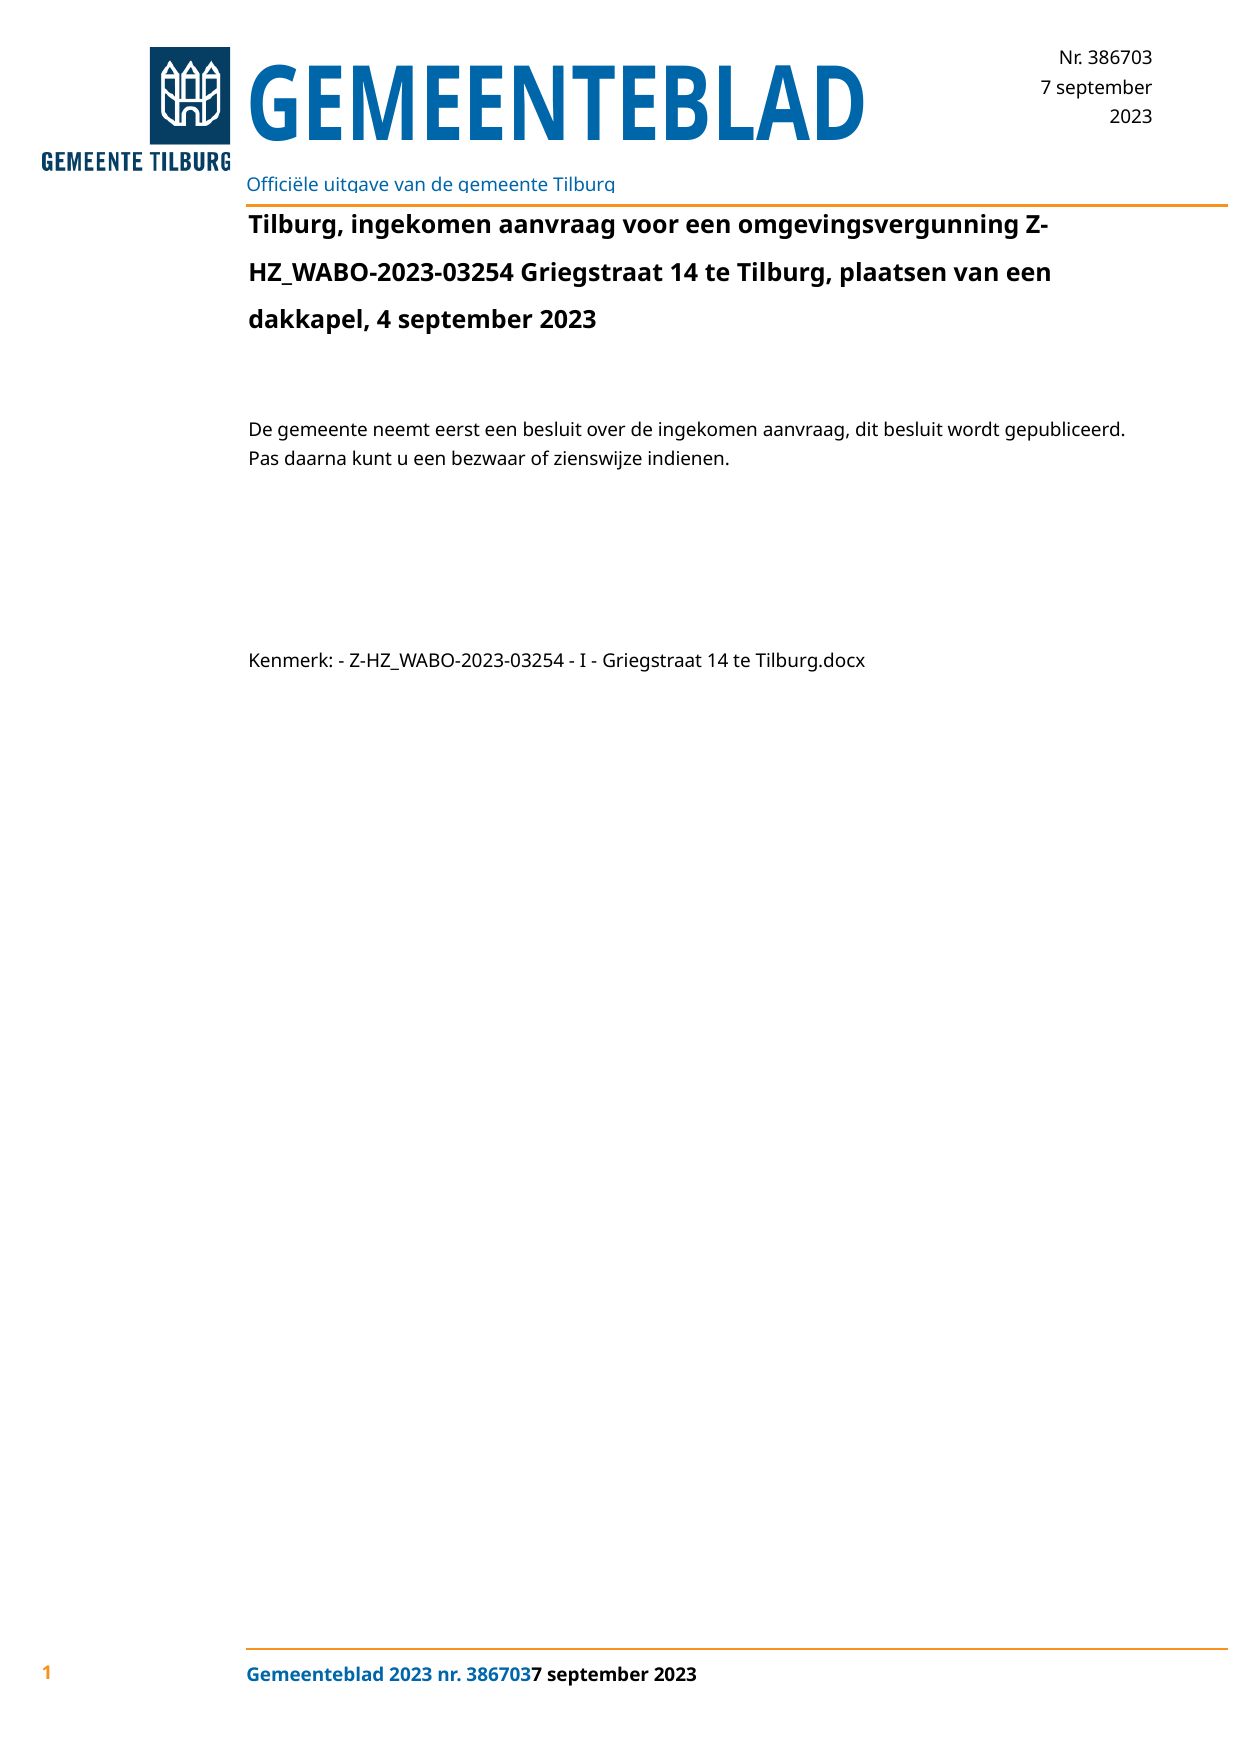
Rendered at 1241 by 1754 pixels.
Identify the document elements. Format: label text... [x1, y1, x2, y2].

text Tilburg, ingekomen aanvraag voor een omgevingsvergunning Z-HZ_WABO-2023-03254 Griegstraat 14 te Tilburg, plaatsen van een dakkapel, 4 september 2023 [248, 207, 1152, 336]
picture [41, 47, 231, 172]
text Kenmerk: - Z-HZ_WABO-2023-03254 - I - Griegstraat 14 te Tilburg.docx [248, 647, 1152, 673]
text De gemeente neemt eerst een besluit over de ingekomen aanvraag, dit besluit wordt gepubliceerd. Pas daarna kunt u een bezwaar of zienswijze indienen. [248, 416, 1152, 471]
